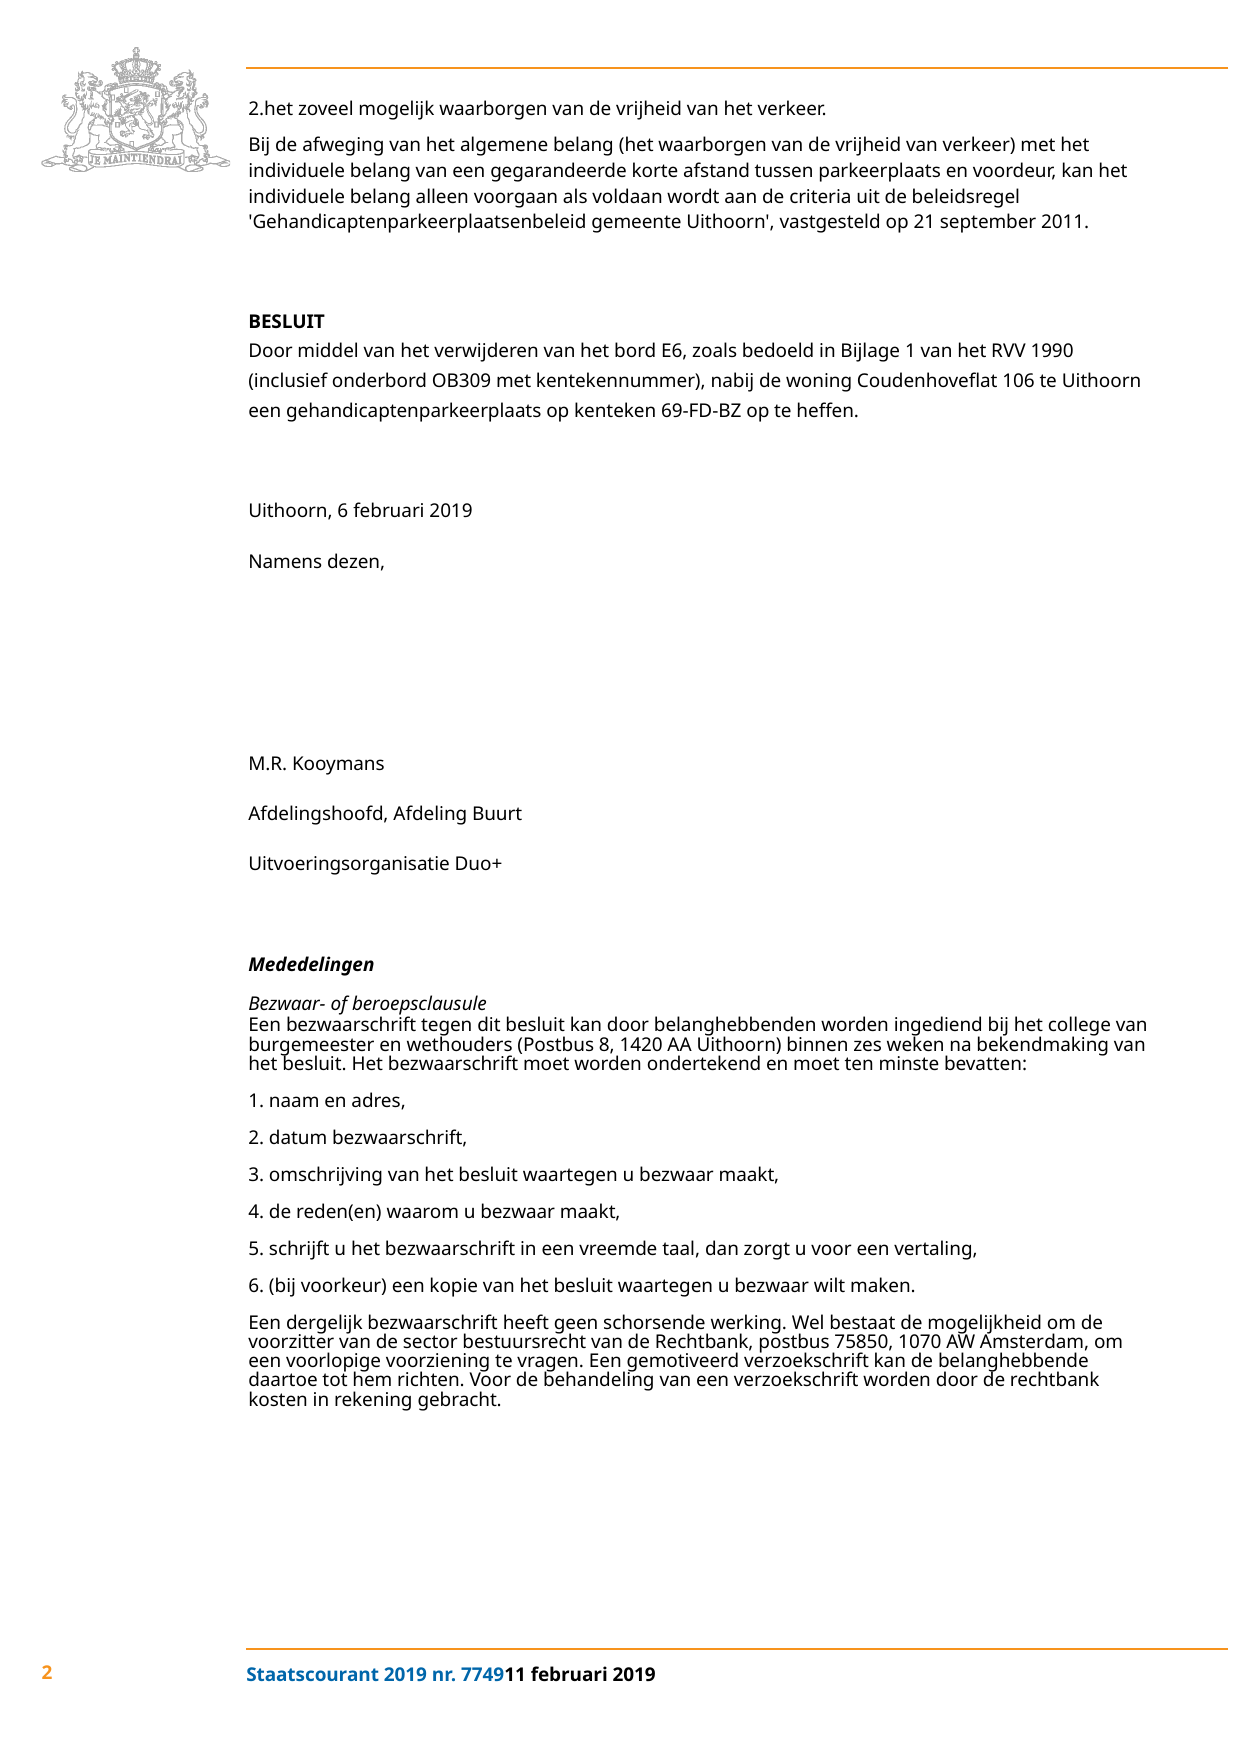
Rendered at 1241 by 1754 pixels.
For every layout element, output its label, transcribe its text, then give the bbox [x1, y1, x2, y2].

text 6. (bij voorkeur) een kopie van het besluit waartegen u bezwaar wilt maken. [248, 1277, 1152, 1296]
text Mededelingen [248, 951, 1152, 977]
text Een bezwaarschrift tegen dit besluit kan door belanghebbenden worden ingediend bij het college van burgemeester en wethouders (Postbus 8, 1420 AA Uithoorn) binnen zes weken na bekendmaking van het besluit. Het bezwaarschrift moet worden ondertekend en moet ten minste bevatten: [248, 1016, 1152, 1074]
text Bezwaar- of beroepsclausule [248, 991, 1152, 1016]
text M.R. Kooymans [248, 750, 1152, 775]
text 3. omschrijving van het besluit waartegen u bezwaar maakt, [248, 1166, 1152, 1185]
text 5. schrijft u het bezwaarschrift in een vreemde taal, dan zorgt u voor een vertaling, [248, 1240, 1152, 1259]
text 1. naam en adres, [248, 1092, 1152, 1111]
picture [41, 47, 231, 172]
text Namens dezen, [248, 548, 1152, 574]
text BESLUIT [248, 308, 1152, 334]
text Een dergelijk bezwaarschrift heeft geen schorsende werking. Wel bestaat de mogelijkheid om de voorzitter van de sector bestuursrecht van de Rechtbank, postbus 75850, 1070 AW Amster­dam, om een voorlo­pige voorzie­ning te vragen. Een gemotiveerd verzoekschrift kan de belanghebbende daartoe tot hem richten. Voor de behande­ling van een verzoekschrift worden door de rechtbank kosten in rekening gebracht. [248, 1314, 1152, 1410]
text Uitvoeringsorganisatie Duo+ [248, 851, 1152, 876]
text Uithoorn, 6 februari 2019 [248, 498, 1152, 523]
text 2.het zoveel mogelijk waarborgen van de vrijheid van het verkeer. [248, 95, 1152, 121]
text 4. de reden(en) waarom u bezwaar maakt, [248, 1203, 1152, 1222]
text Door middel van het verwijderen van het bord E6, zoals bedoeld in Bijlage 1 van het RVV 1990 (inclusief onderbord OB309 met kentekennummer), nabij de woning Coudenhoveflat 106 te Uithoorn een gehandicaptenparkeerplaats op kenteken 69-FD-BZ op te heffen. [248, 338, 1152, 422]
text Bij de afweging van het algemene belang (het waarborgen van de vrijheid van verkeer) met het individuele belang van een gegarandeerde korte afstand tussen parkeerplaats en voordeur, kan het individuele belang alleen voorgaan als voldaan wordt aan de criteria uit de beleidsregel 'Gehandicaptenparkeerplaatsenbeleid gemeente Uithoorn', vastgesteld op 21 september 2011. [248, 131, 1152, 234]
text Afdelingshoofd, Afdeling Buurt [248, 800, 1152, 826]
text 2. datum bezwaarschrift, [248, 1129, 1152, 1148]
